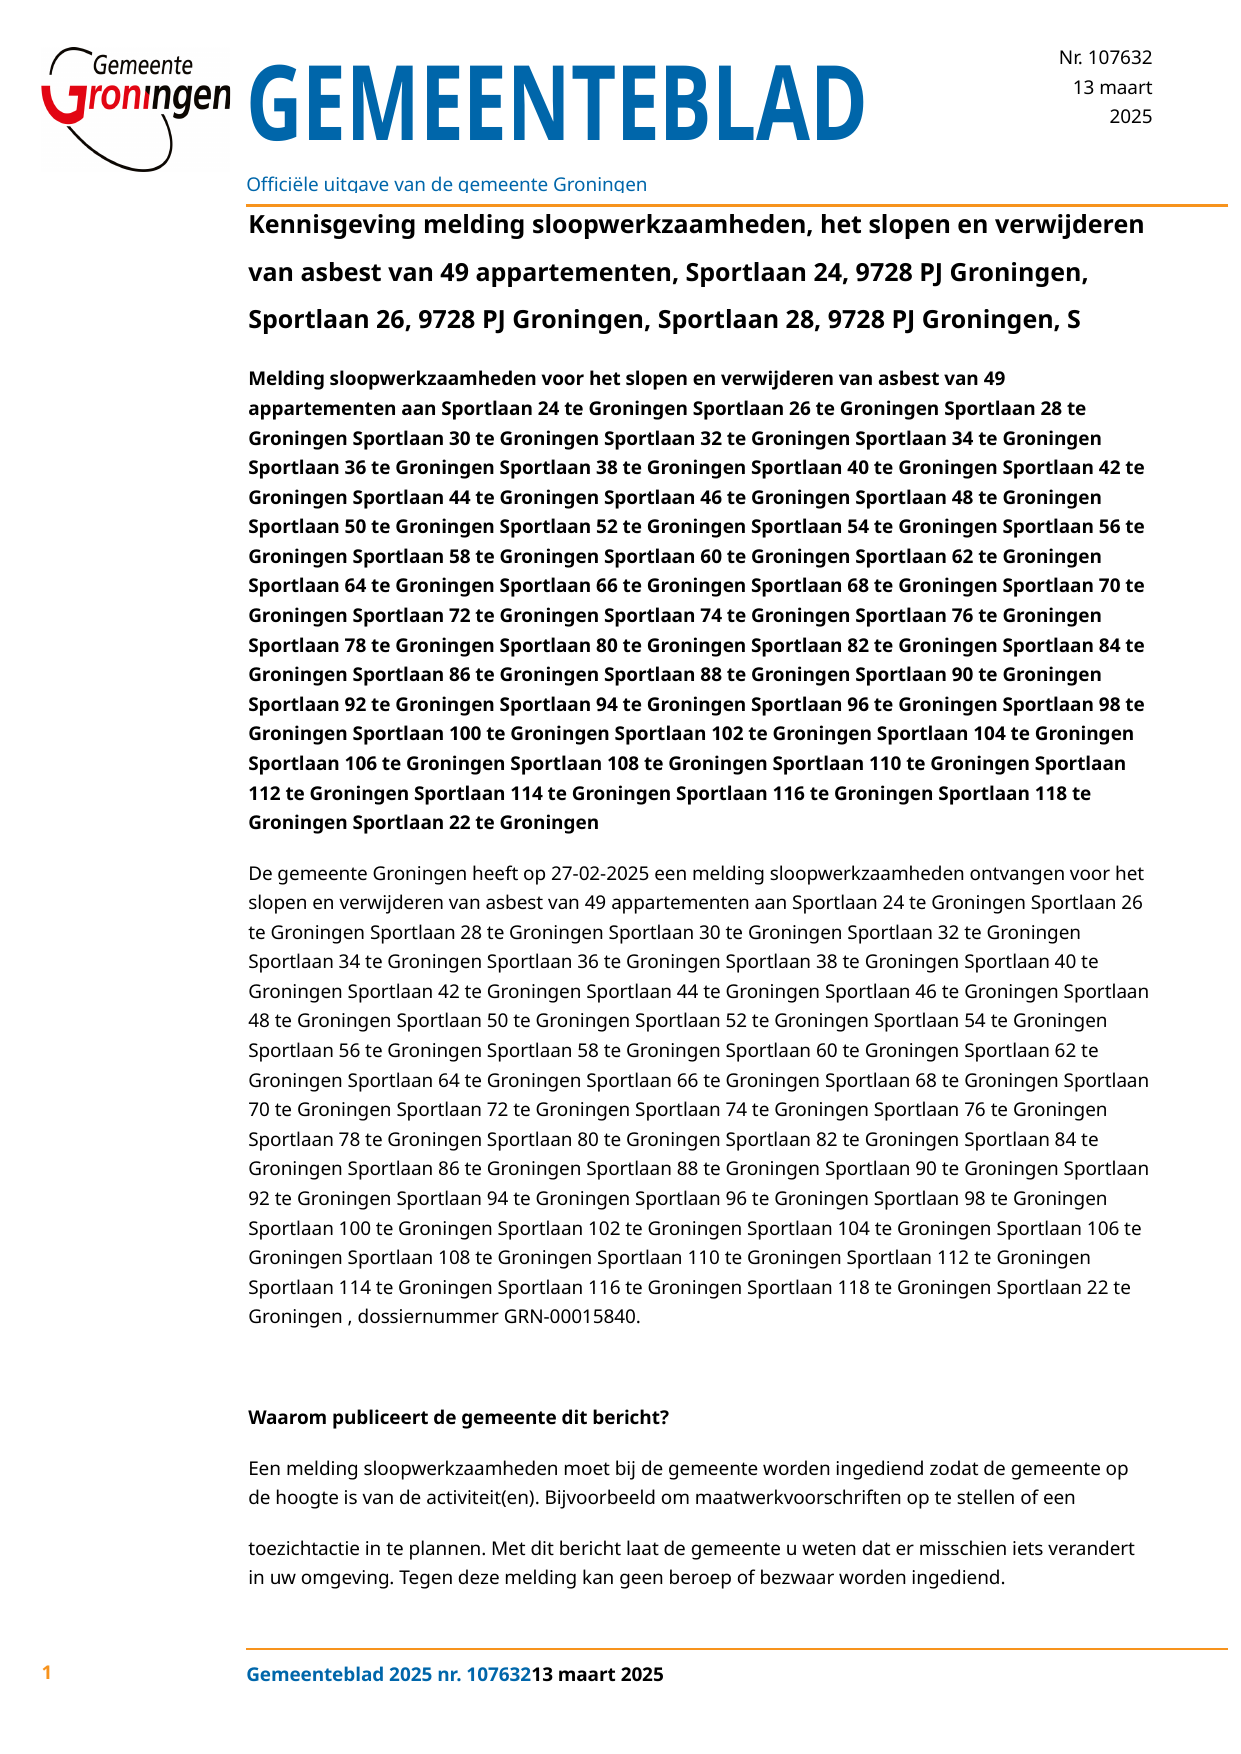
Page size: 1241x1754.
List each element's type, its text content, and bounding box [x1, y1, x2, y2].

text toezichtactie in te plannen. Met dit bericht laat de gemeente u weten dat er misschien iets verandert in uw omgeving. Tegen deze melding kan geen beroep of bezwaar worden ingediend. [248, 1535, 1152, 1590]
text Melding sloopwerkzaamheden voor het slopen en verwijderen van asbest van 49 appartementen aan Sportlaan 24 te Groningen Sportlaan 26 te Groningen Sportlaan 28 te Groningen Sportlaan 30 te Groningen Sportlaan 32 te Groningen Sportlaan 34 te Groningen Sportlaan 36 te Groningen Sportlaan 38 te Groningen Sportlaan 40 te Groningen Sportlaan 42 te Groningen Sportlaan 44 te Groningen Sportlaan 46 te Groningen Sportlaan 48 te Groningen Sportlaan 50 te Groningen Sportlaan 52 te Groningen Sportlaan 54 te Groningen Sportlaan 56 te Groningen Sportlaan 58 te Groningen Sportlaan 60 te Groningen Sportlaan 62 te Groningen Sportlaan 64 te Groningen Sportlaan 66 te Groningen Sportlaan 68 te Groningen Sportlaan 70 te Groningen Sportlaan 72 te Groningen Sportlaan 74 te Groningen Sportlaan 76 te Groningen Sportlaan 78 te Groningen Sportlaan 80 te Groningen Sportlaan 82 te Groningen Sportlaan 84 te Groningen Sportlaan 86 te Groningen Sportlaan 88 te Groningen Sportlaan 90 te Groningen Sportlaan 92 te Groningen Sportlaan 94 te Groningen Sportlaan 96 te Groningen Sportlaan 98 te Groningen Sportlaan 100 te Groningen Sportlaan 102 te Groningen Sportlaan 104 te Groningen Sportlaan 106 te Groningen Sportlaan 108 te Groningen Sportlaan 110 te Groningen Sportlaan 112 te Groningen Sportlaan 114 te Groningen Sportlaan 116 te Groningen Sportlaan 118 te Groningen Sportlaan 22 te Groningen [248, 366, 1152, 835]
text De gemeente Groningen heeft op 27-02-2025 een melding sloopwerkzaamheden ontvangen voor het slopen en verwijderen van asbest van 49 appartementen aan Sportlaan 24 te Groningen Sportlaan 26 te Groningen Sportlaan 28 te Groningen Sportlaan 30 te Groningen Sportlaan 32 te Groningen Sportlaan 34 te Groningen Sportlaan 36 te Groningen Sportlaan 38 te Groningen Sportlaan 40 te Groningen Sportlaan 42 te Groningen Sportlaan 44 te Groningen Sportlaan 46 te Groningen Sportlaan 48 te Groningen Sportlaan 50 te Groningen Sportlaan 52 te Groningen Sportlaan 54 te Groningen Sportlaan 56 te Groningen Sportlaan 58 te Groningen Sportlaan 60 te Groningen Sportlaan 62 te Groningen Sportlaan 64 te Groningen Sportlaan 66 te Groningen Sportlaan 68 te Groningen Sportlaan 70 te Groningen Sportlaan 72 te Groningen Sportlaan 74 te Groningen Sportlaan 76 te Groningen Sportlaan 78 te Groningen Sportlaan 80 te Groningen Sportlaan 82 te Groningen Sportlaan 84 te Groningen Sportlaan 86 te Groningen Sportlaan 88 te Groningen Sportlaan 90 te Groningen Sportlaan 92 te Groningen Sportlaan 94 te Groningen Sportlaan 96 te Groningen Sportlaan 98 te Groningen Sportlaan 100 te Groningen Sportlaan 102 te Groningen Sportlaan 104 te Groningen Sportlaan 106 te Groningen Sportlaan 108 te Groningen Sportlaan 110 te Groningen Sportlaan 112 te Groningen Sportlaan 114 te Groningen Sportlaan 116 te Groningen Sportlaan 118 te Groningen Sportlaan 22 te Groningen , dossiernummer GRN-00015840. [248, 860, 1152, 1329]
text Een melding sloopwerkzaamheden moet bij de gemeente worden ingediend zodat de gemeente op de hoogte is van de activiteit(en). Bijvoorbeeld om maatwerkvoorschriften op te stellen of een [248, 1455, 1152, 1510]
picture [41, 47, 231, 172]
text Waarom publiceert de gemeente dit bericht? [248, 1404, 1152, 1430]
text Kennisgeving melding sloopwerkzaamheden, het slopen en verwijderen van asbest van 49 appartementen, Sportlaan 24, 9728 PJ Groningen, Sportlaan 26, 9728 PJ Groningen, Sportlaan 28, 9728 PJ Groningen, S [248, 207, 1152, 336]
